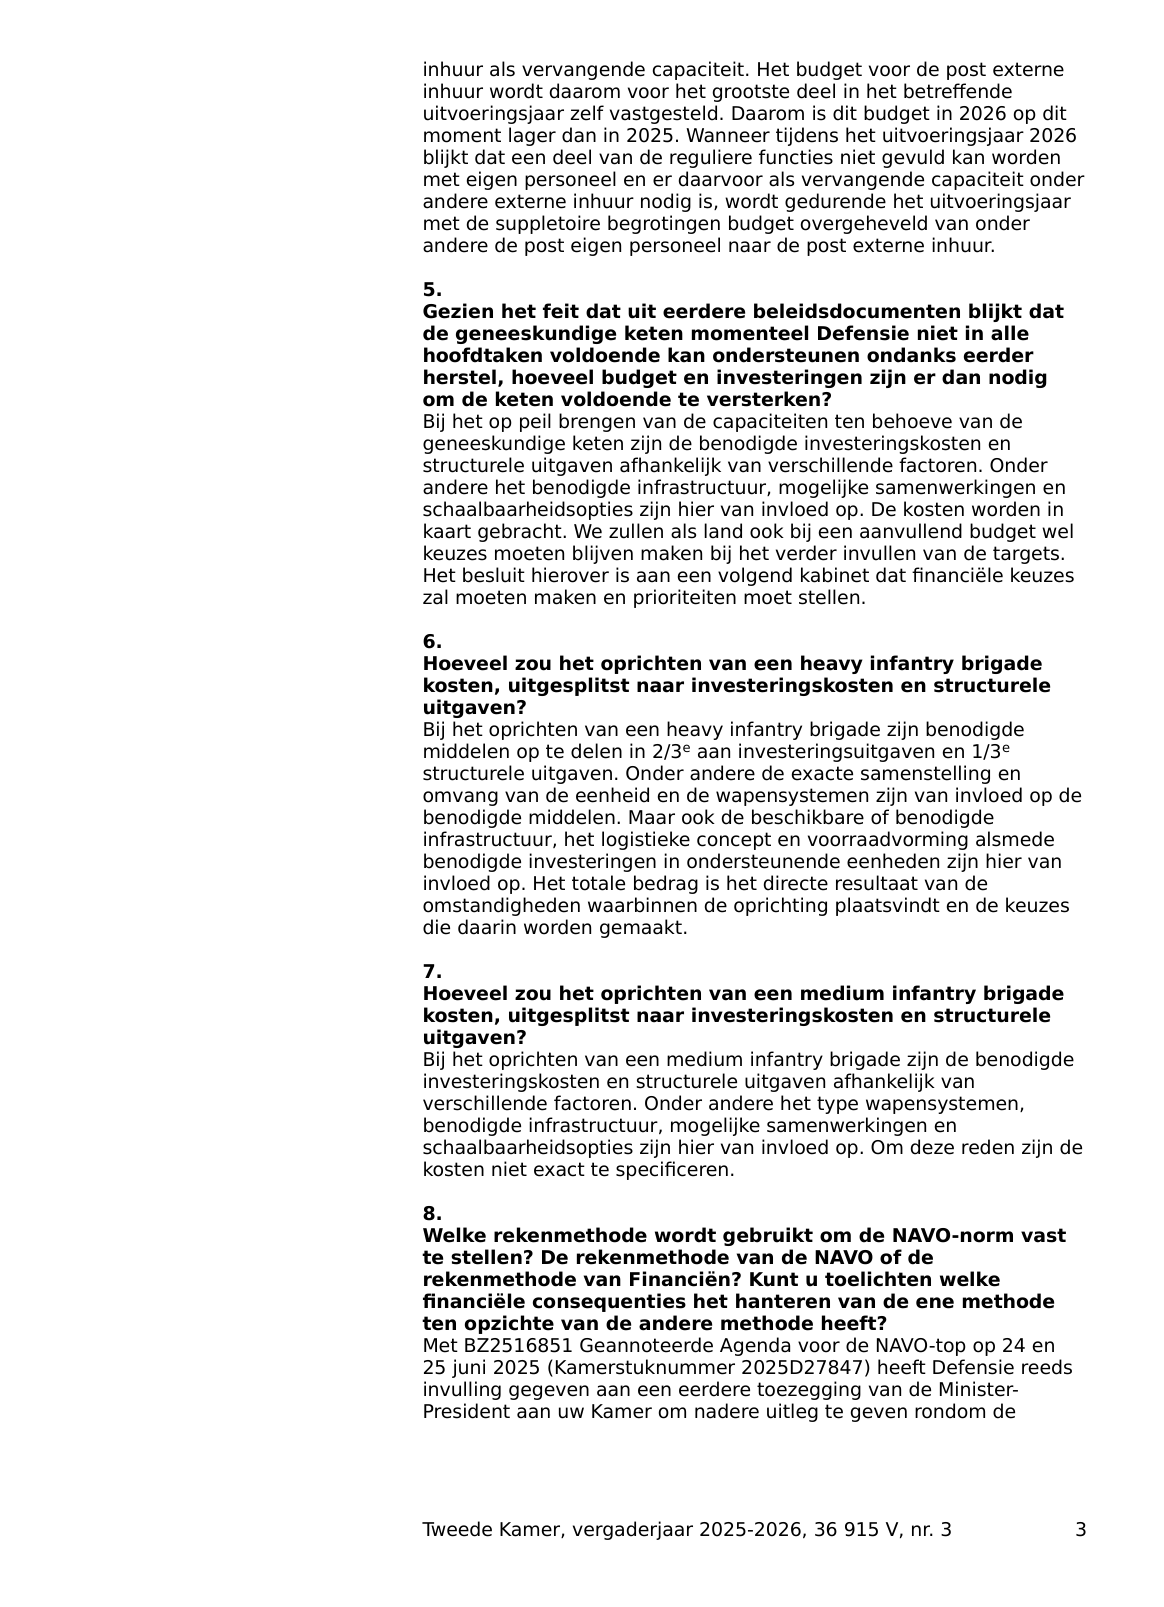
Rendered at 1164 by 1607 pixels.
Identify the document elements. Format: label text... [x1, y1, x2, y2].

text Met BZ2516851 Geannoteerde Agenda voor de NAVO-top op 24 en 25 juni 2025 (Kamerstuknummer 2025D27847) heeft Defensie reeds invulling gegeven aan een eerdere toezegging van de Minister-President aan uw Kamer om nadere uitleg te geven rondom de [422, 1335, 1087, 1423]
text Bij het oprichten van een heavy infantry brigade zijn benodigde middelen op te delen in 2/3e aan investeringsuitgaven en 1/3e structurele uitgaven. Onder andere de exacte samenstelling en omvang van de eenheid en de wapensystemen zijn van invloed op de benodigde middelen. Maar ook de beschikbare of benodigde infrastructuur, het logistieke concept en voorraadvorming alsmede benodigde investeringen in ondersteunende eenheden zijn hier van invloed op. Het totale bedrag is het directe resultaat van de omstandigheden waarbinnen de oprichting plaatsvindt en de keuzes die daarin worden gemaakt. [422, 719, 1087, 939]
text 6. [422, 631, 1087, 653]
text 5. [422, 279, 1087, 301]
text 8. [422, 1203, 1087, 1225]
text Bij het op peil brengen van de capaciteiten ten behoeve van de geneeskundige keten zijn de benodigde investeringskosten en structurele uitgaven afhankelijk van verschillende factoren. Onder andere het benodigde infrastructuur, mogelijke samenwerkingen en schaalbaarheidsopties zijn hier van invloed op. De kosten worden in kaart gebracht. We zullen als land ook bij een aanvullend budget wel keuzes moeten blijven maken bij het verder invullen van de targets. Het besluit hierover is aan een volgend kabinet dat financiële keuzes zal moeten maken en prioriteiten moet stellen. [422, 411, 1087, 609]
text 7. [422, 961, 1087, 983]
text Hoeveel zou het oprichten van een heavy infantry brigade kosten, uitgesplitst naar investeringskosten en structurele uitgaven? [422, 653, 1087, 719]
text Welke rekenmethode wordt gebruikt om de NAVO-norm vast te stellen? De rekenmethode van de NAVO of de rekenmethode van Financiën? Kunt u toelichten welke financiële consequenties het hanteren van de ene methode ten opzichte van de andere methode heeft? [422, 1225, 1087, 1335]
text Hoeveel zou het oprichten van een medium infantry brigade kosten, uitgesplitst naar investeringskosten en structurele uitgaven? [422, 983, 1087, 1049]
text Gezien het feit dat uit eerdere beleidsdocumenten blijkt dat de geneeskundige keten momenteel Defensie niet in alle hoofdtaken voldoende kan ondersteunen ondanks eerder herstel, hoeveel budget en investeringen zijn er dan nodig om de keten voldoende te versterken? [422, 301, 1087, 411]
text inhuur als vervangende capaciteit. Het budget voor de post externe inhuur wordt daarom voor het grootste deel in het betreffende uitvoeringsjaar zelf vastgesteld. Daarom is dit budget in 2026 op dit moment lager dan in 2025. Wanneer tijdens het uitvoeringsjaar 2026 blijkt dat een deel van de reguliere functies niet gevuld kan worden met eigen personeel en er daarvoor als vervangende capaciteit onder andere externe inhuur nodig is, wordt gedurende het uitvoeringsjaar met de suppletoire begrotingen budget overgeheveld van onder andere de post eigen personeel naar de post externe inhuur. [422, 59, 1087, 257]
text Bij het oprichten van een medium infantry brigade zijn de benodigde investeringskosten en structurele uitgaven afhankelijk van verschillende factoren. Onder andere het type wapensystemen, benodigde infrastructuur, mogelijke samenwerkingen en schaalbaarheidsopties zijn hier van invloed op. Om deze reden zijn de kosten niet exact te specificeren. [422, 1049, 1087, 1181]
